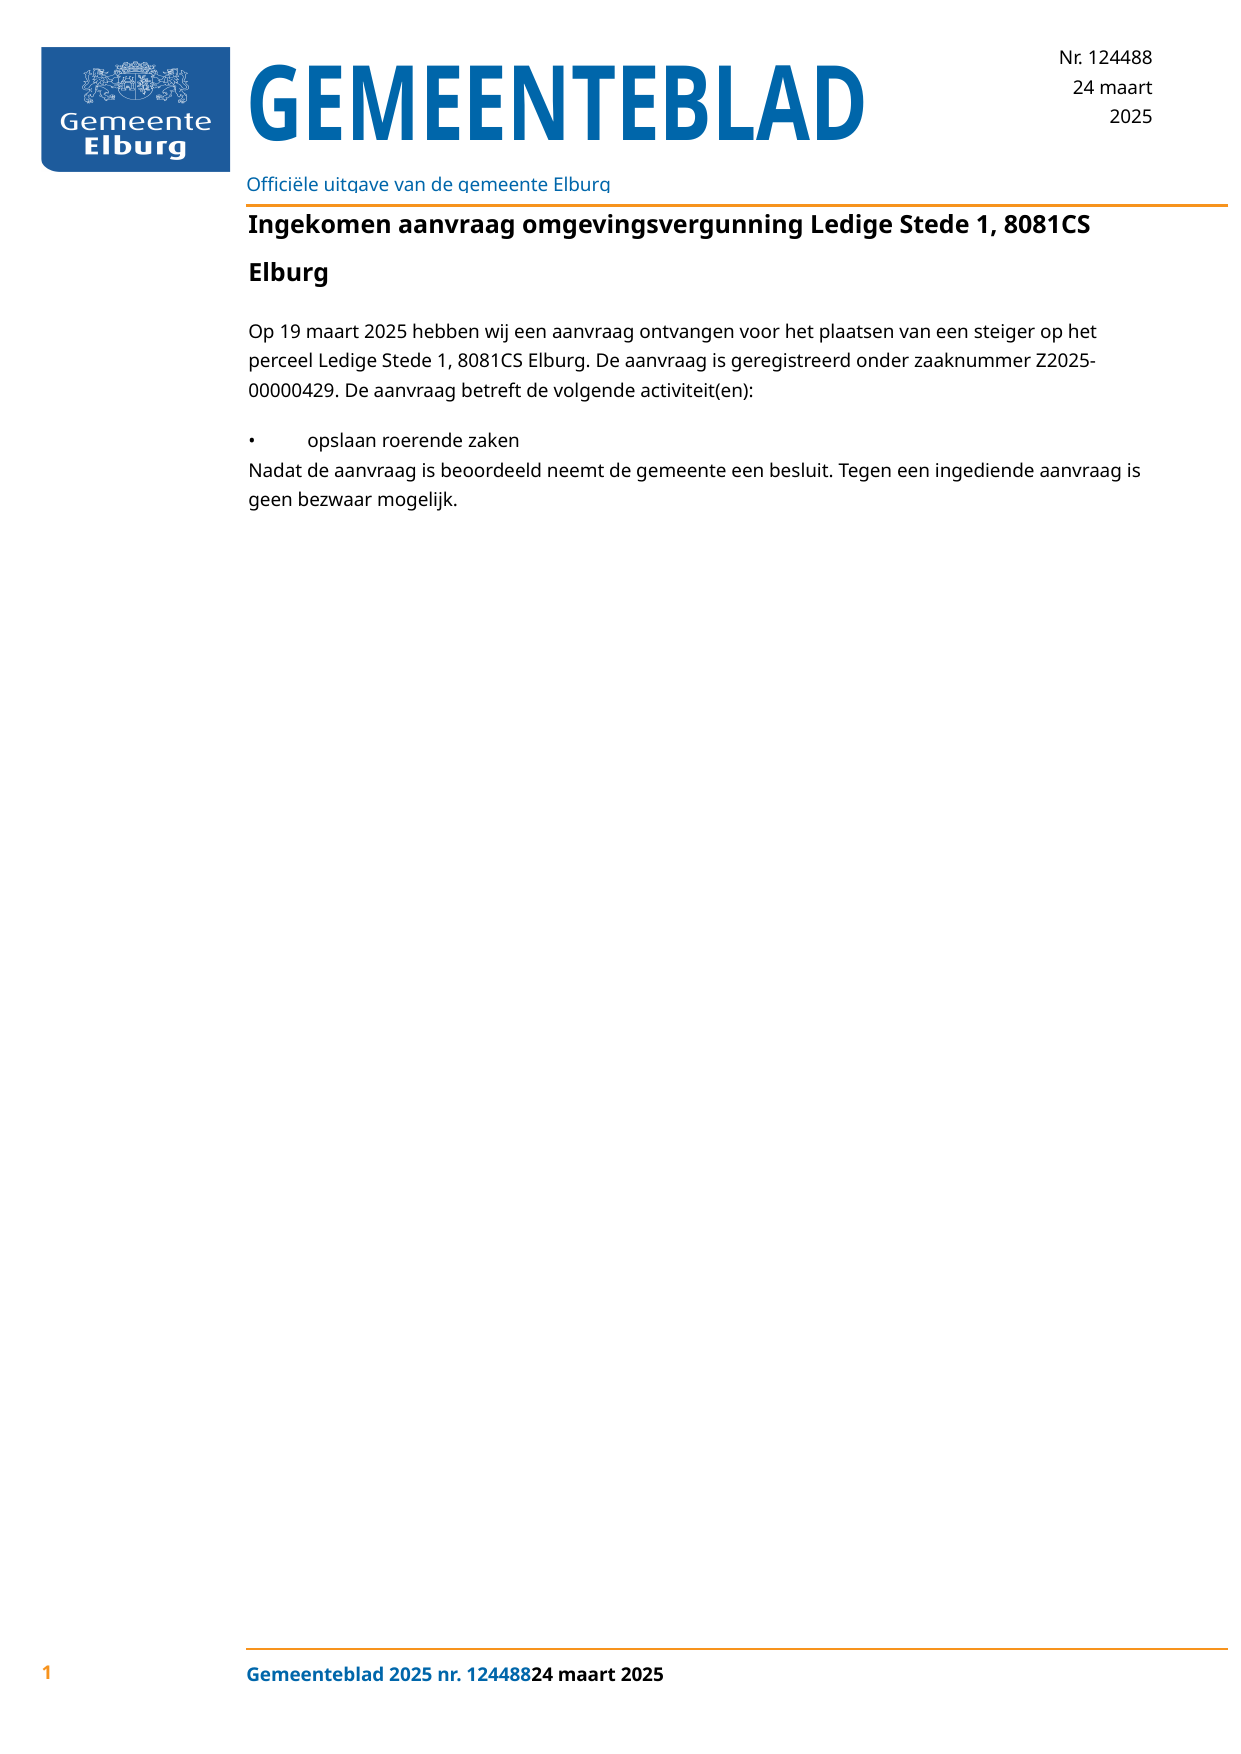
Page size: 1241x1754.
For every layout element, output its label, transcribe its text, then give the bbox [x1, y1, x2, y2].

picture [41, 47, 231, 172]
list opslaan roerende zaken [248, 427, 1152, 453]
text Op 19 maart 2025 hebben wij een aanvraag ontvangen voor het plaatsen van een steiger op het perceel Ledige Stede 1, 8081CS Elburg. De aanvraag is geregistreerd onder zaaknummer Z2025-00000429. De aanvraag betreft de volgende activiteit(en): [248, 318, 1152, 403]
text Ingekomen aanvraag omgevingsvergunning Ledige Stede 1, 8081CS Elburg [248, 207, 1152, 288]
text Nadat de aanvraag is beoordeeld neemt de gemeente een besluit. Tegen een ingediende aanvraag is geen bezwaar mogelijk. [248, 457, 1152, 512]
